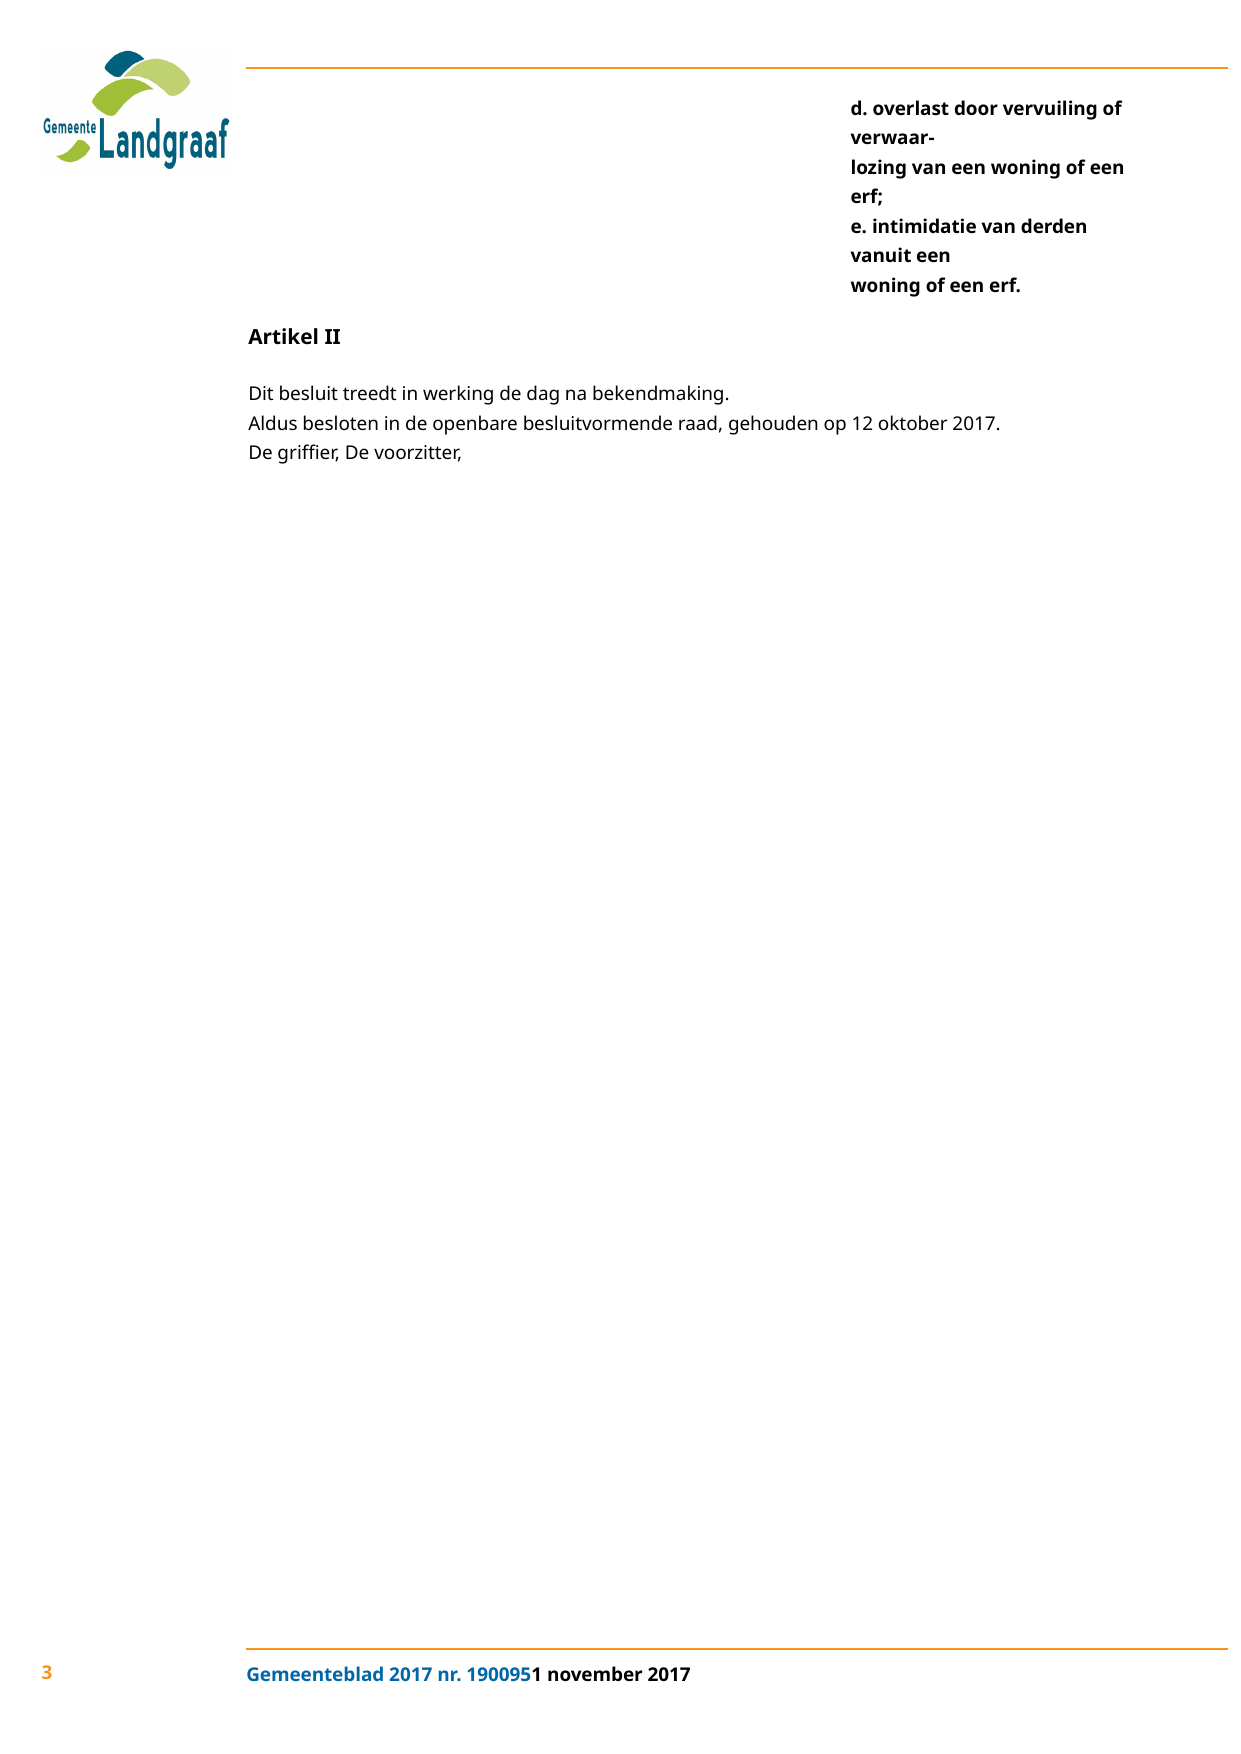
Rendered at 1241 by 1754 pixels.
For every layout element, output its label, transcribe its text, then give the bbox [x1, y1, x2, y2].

text Dit besluit treedt in werking de dag na bekendmaking. [248, 380, 1152, 406]
picture [41, 47, 231, 172]
table_cell [549, 95, 850, 298]
text Artikel II [248, 322, 1152, 351]
table_cell d. overlast door vervuiling of verwaar- lozing van een woning of een erf; e. intimidatie van derden vanuit een woning of een erf. [850, 95, 1152, 298]
text De griffier, De voorzitter, [248, 439, 1152, 465]
table_cell [248, 95, 549, 298]
text Aldus besloten in de openbare besluitvormende raad, gehouden op 12 oktober 2017. [248, 410, 1152, 435]
